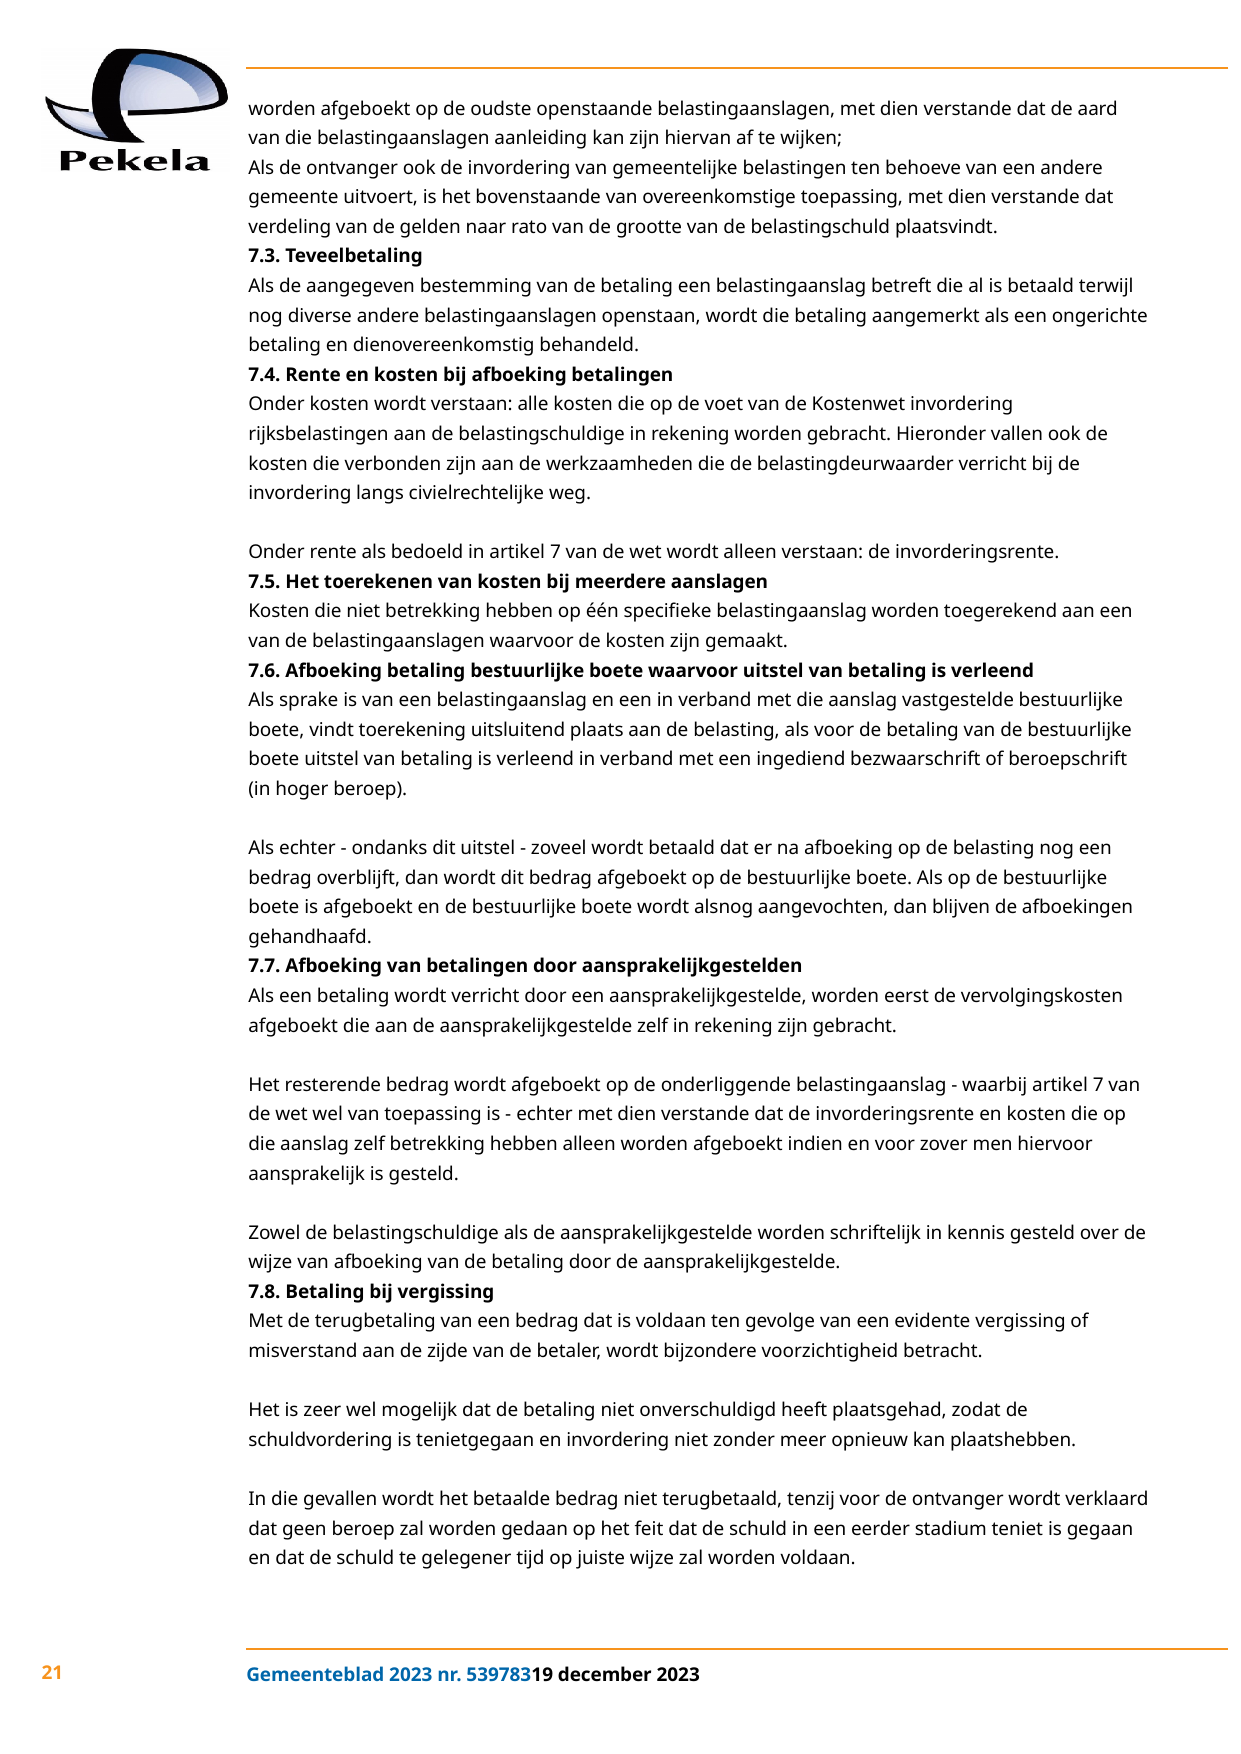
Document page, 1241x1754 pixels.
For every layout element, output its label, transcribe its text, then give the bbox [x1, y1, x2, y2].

text Als echter - ondanks dit uitstel - zoveel wordt betaald dat er na afboeking op de belasting nog een bedrag overblijft, dan wordt dit bedrag afgeboekt op de bestuurlijke boete. Als op de bestuurlijke boete is afgeboekt en de bestuurlijke boete wordt alsnog aangevochten, dan blijven de afboekingen gehandhaafd. [248, 834, 1152, 949]
text 7.6. Afboeking betaling bestuurlijke boete waarvoor uitstel van betaling is verleend [248, 657, 1152, 683]
text Als de aangegeven bestemming van de betaling een belastingaanslag betreft die al is betaald terwijl nog diverse andere belastingaanslagen openstaan, wordt die betaling aangemerkt als een ongerichte betaling en dienovereenkomstig behandeld. [248, 272, 1152, 357]
text 7.4. Rente en kosten bij afboeking betalingen [248, 361, 1152, 387]
text Als een betaling wordt verricht door een aansprakelijkgestelde, worden eerst de vervolgingskosten afgeboekt die aan de aansprakelijkgestelde zelf in rekening zijn gebracht. [248, 982, 1152, 1038]
text Met de terugbetaling van een bedrag dat is voldaan ten gevolge van een evidente vergissing of misverstand aan de zijde van de betaler, wordt bijzondere voorzichtigheid betracht. [248, 1308, 1152, 1363]
text Als de ontvanger ook de invordering van gemeentelijke belastingen ten behoeve van een andere gemeente uitvoert, is het bovenstaande van overeenkomstige toepassing, met dien verstande dat verdeling van de gelden naar rato van de grootte van de belastingschuld plaatsvindt. [248, 154, 1152, 239]
text Onder kosten wordt verstaan: alle kosten die op de voet van de Kostenwet invordering rijksbelastingen aan de belastingschuldige in rekening worden gebracht. Hieronder vallen ook de kosten die verbonden zijn aan de werkzaamheden die de belastingdeurwaarder verricht bij de invordering langs civielrechtelijke weg. [248, 391, 1152, 505]
text Het resterende bedrag wordt afgeboekt op de onderliggende belastingaanslag - waarbij artikel 7 van de wet wel van toepassing is - echter met dien verstande dat de invorderingsrente en kosten die op die aanslag zelf betrekking hebben alleen worden afgeboekt indien en voor zover men hiervoor aansprakelijk is gesteld. [248, 1071, 1152, 1186]
text Onder rente als bedoeld in artikel 7 van de wet wordt alleen verstaan: de invorderingsrente. [248, 538, 1152, 564]
picture [41, 47, 231, 172]
text Het is zeer wel mogelijk dat de betaling niet onverschuldigd heeft plaatsgehad, zodat de schuldvordering is tenietgegaan en invordering niet zonder meer opnieuw kan plaatshebben. [248, 1396, 1152, 1452]
text 7.3. Teveelbetaling [248, 243, 1152, 268]
text Kosten die niet betrekking hebben op één specifieke belastingaanslag worden toegerekend aan een van de belastingaanslagen waarvoor de kosten zijn gemaakt. [248, 598, 1152, 653]
text 7.5. Het toerekenen van kosten bij meerdere aanslagen [248, 568, 1152, 594]
text Zowel de belastingschuldige als de aansprakelijkgestelde worden schriftelijk in kennis gesteld over de wijze van afboeking van de betaling door de aansprakelijkgestelde. [248, 1219, 1152, 1274]
text worden afgeboekt op de oudste openstaande belastingaanslagen, met dien verstande dat de aard van die belastingaanslagen aanleiding kan zijn hiervan af te wijken; [248, 95, 1152, 150]
text In die gevallen wordt het betaalde bedrag niet terugbetaald, tenzij voor de ontvanger wordt verklaard dat geen beroep zal worden gedaan op het feit dat de schuld in een eerder stadium teniet is gegaan en dat de schuld te gelegener tijd op juiste wijze zal worden voldaan. [248, 1485, 1152, 1570]
text 7.7. Afboeking van betalingen door aansprakelijkgestelden [248, 953, 1152, 978]
text Als sprake is van een belastingaanslag en een in verband met die aanslag vastgestelde bestuurlijke boete, vindt toerekening uitsluitend plaats aan de belasting, als voor de betaling van de bestuurlijke boete uitstel van betaling is verleend in verband met een ingediend bezwaarschrift of beroepschrift (in hoger beroep). [248, 686, 1152, 801]
text 7.8. Betaling bij vergissing [248, 1278, 1152, 1304]
